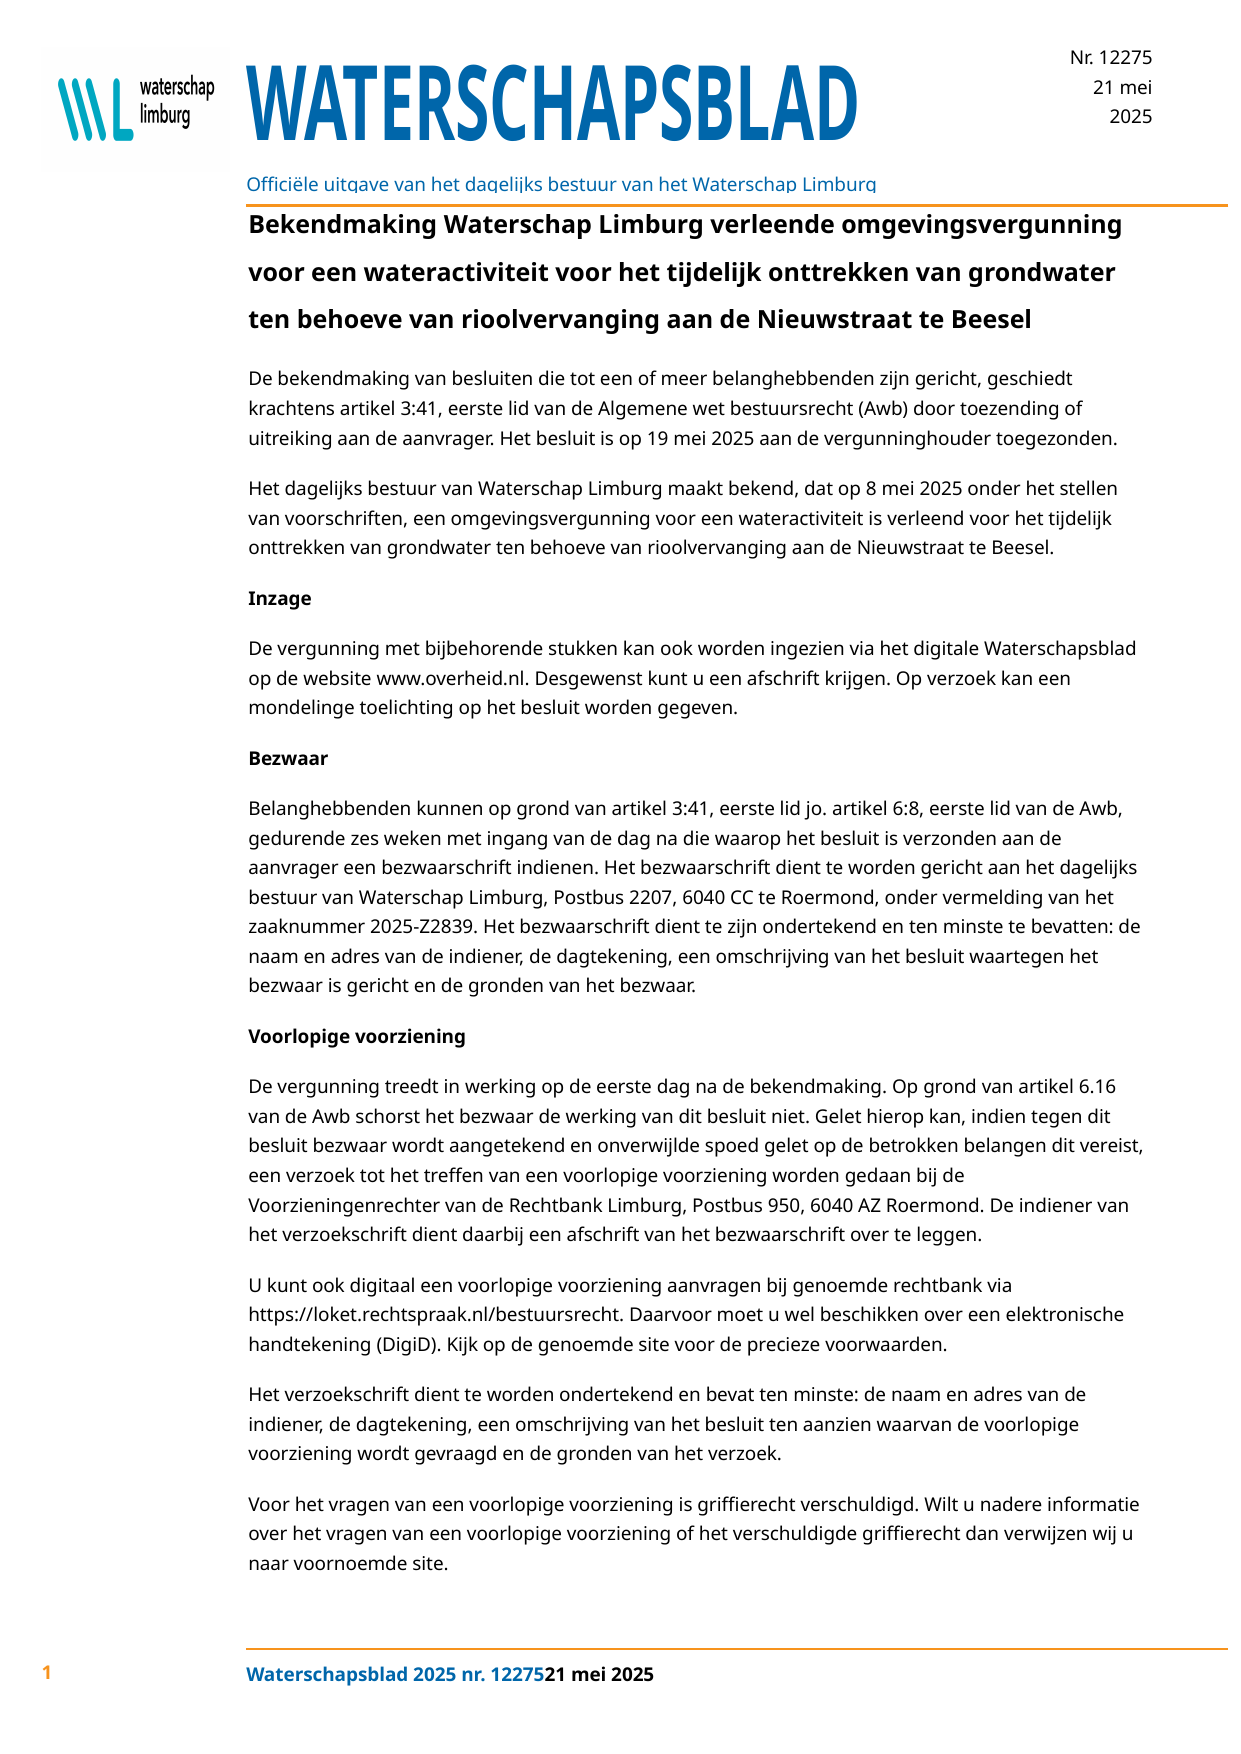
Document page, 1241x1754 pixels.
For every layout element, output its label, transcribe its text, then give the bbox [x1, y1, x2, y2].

text Het verzoekschrift dient te worden ondertekend en bevat ten minste: de naam en adres van de indiener, de dagtekening, een omschrijving van het besluit ten aanzien waarvan de voorlopige voorziening wordt gevraagd en de gronden van het verzoek. [248, 1381, 1152, 1466]
text Inzage [248, 585, 1152, 610]
text Belanghebbenden kunnen op grond van artikel 3:41, eerste lid jo. artikel 6:8, eerste lid van de Awb, gedurende zes weken met ingang van de dag na die waarop het besluit is verzonden aan de aanvrager een bezwaarschrift indienen. Het bezwaarschrift dient te worden gericht aan het dagelijks bestuur van Waterschap Limburg, Postbus 2207, 6040 CC te Roermond, onder vermelding van het zaaknummer 2025-Z2839. Het bezwaarschrift dient te zijn ondertekend en ten minste te bevatten: de naam en adres van de indiener, de dagtekening, een omschrijving van het besluit waartegen het bezwaar is gericht en de gronden van het bezwaar. [248, 795, 1152, 998]
text De vergunning treedt in werking op de eerste dag na de bekendmaking. Op grond van artikel 6.16 van de Awb schorst het bezwaar de werking van dit besluit niet. Gelet hierop kan, indien tegen dit besluit bezwaar wordt aangetekend en onverwijlde spoed gelet op de betrokken belangen dit vereist, een verzoek tot het treffen van een voorlopige voorziening worden gedaan bij de Voorzieningenrechter van de Rechtbank Limburg, Postbus 950, 6040 AZ Roermond. De indiener van het verzoekschrift dient daarbij een afschrift van het bezwaarschrift over te leggen. [248, 1073, 1152, 1247]
picture [41, 47, 231, 172]
text De vergunning met bijbehorende stukken kan ook worden ingezien via het digitale Waterschapsblad op de website www.overheid.nl. Desgewenst kunt u een afschrift krijgen. Op verzoek kan een mondelinge toelichting op het besluit worden gegeven. [248, 635, 1152, 720]
text Bekendmaking Waterschap Limburg verleende omgevingsvergunning voor een wateractiviteit voor het tijdelijk onttrekken van grondwater ten behoeve van rioolvervanging aan de Nieuwstraat te Beesel [248, 207, 1152, 336]
text Bezwaar [248, 745, 1152, 770]
text Voor het vragen van een voorlopige voorziening is griffierecht verschuldigd. Wilt u nadere informatie over het vragen van een voorlopige voorziening of het verschuldigde griffierecht dan verwijzen wij u naar voornoemde site. [248, 1491, 1152, 1576]
text Voorlopige voorziening [248, 1023, 1152, 1049]
text Het dagelijks bestuur van Waterschap Limburg maakt bekend, dat op 8 mei 2025 onder het stellen van voorschriften, een omgevingsvergunning voor een wateractiviteit is verleend voor het tijdelijk onttrekken van grondwater ten behoeve van rioolvervanging aan de Nieuwstraat te Beesel. [248, 475, 1152, 560]
text De bekendmaking van besluiten die tot een of meer belanghebbenden zijn gericht, geschiedt krachtens artikel 3:41, eerste lid van de Algemene wet bestuursrecht (Awb) door toezending of uitreiking aan de aanvrager. Het besluit is op 19 mei 2025 aan de vergunninghouder toegezonden. [248, 366, 1152, 450]
text U kunt ook digitaal een voorlopige voorziening aanvragen bij genoemde rechtbank via https://loket.rechtspraak.nl/bestuursrecht. Daarvoor moet u wel beschikken over een elektronische handtekening (DigiD). Kijk op de genoemde site voor de precieze voorwaarden. [248, 1272, 1152, 1357]
